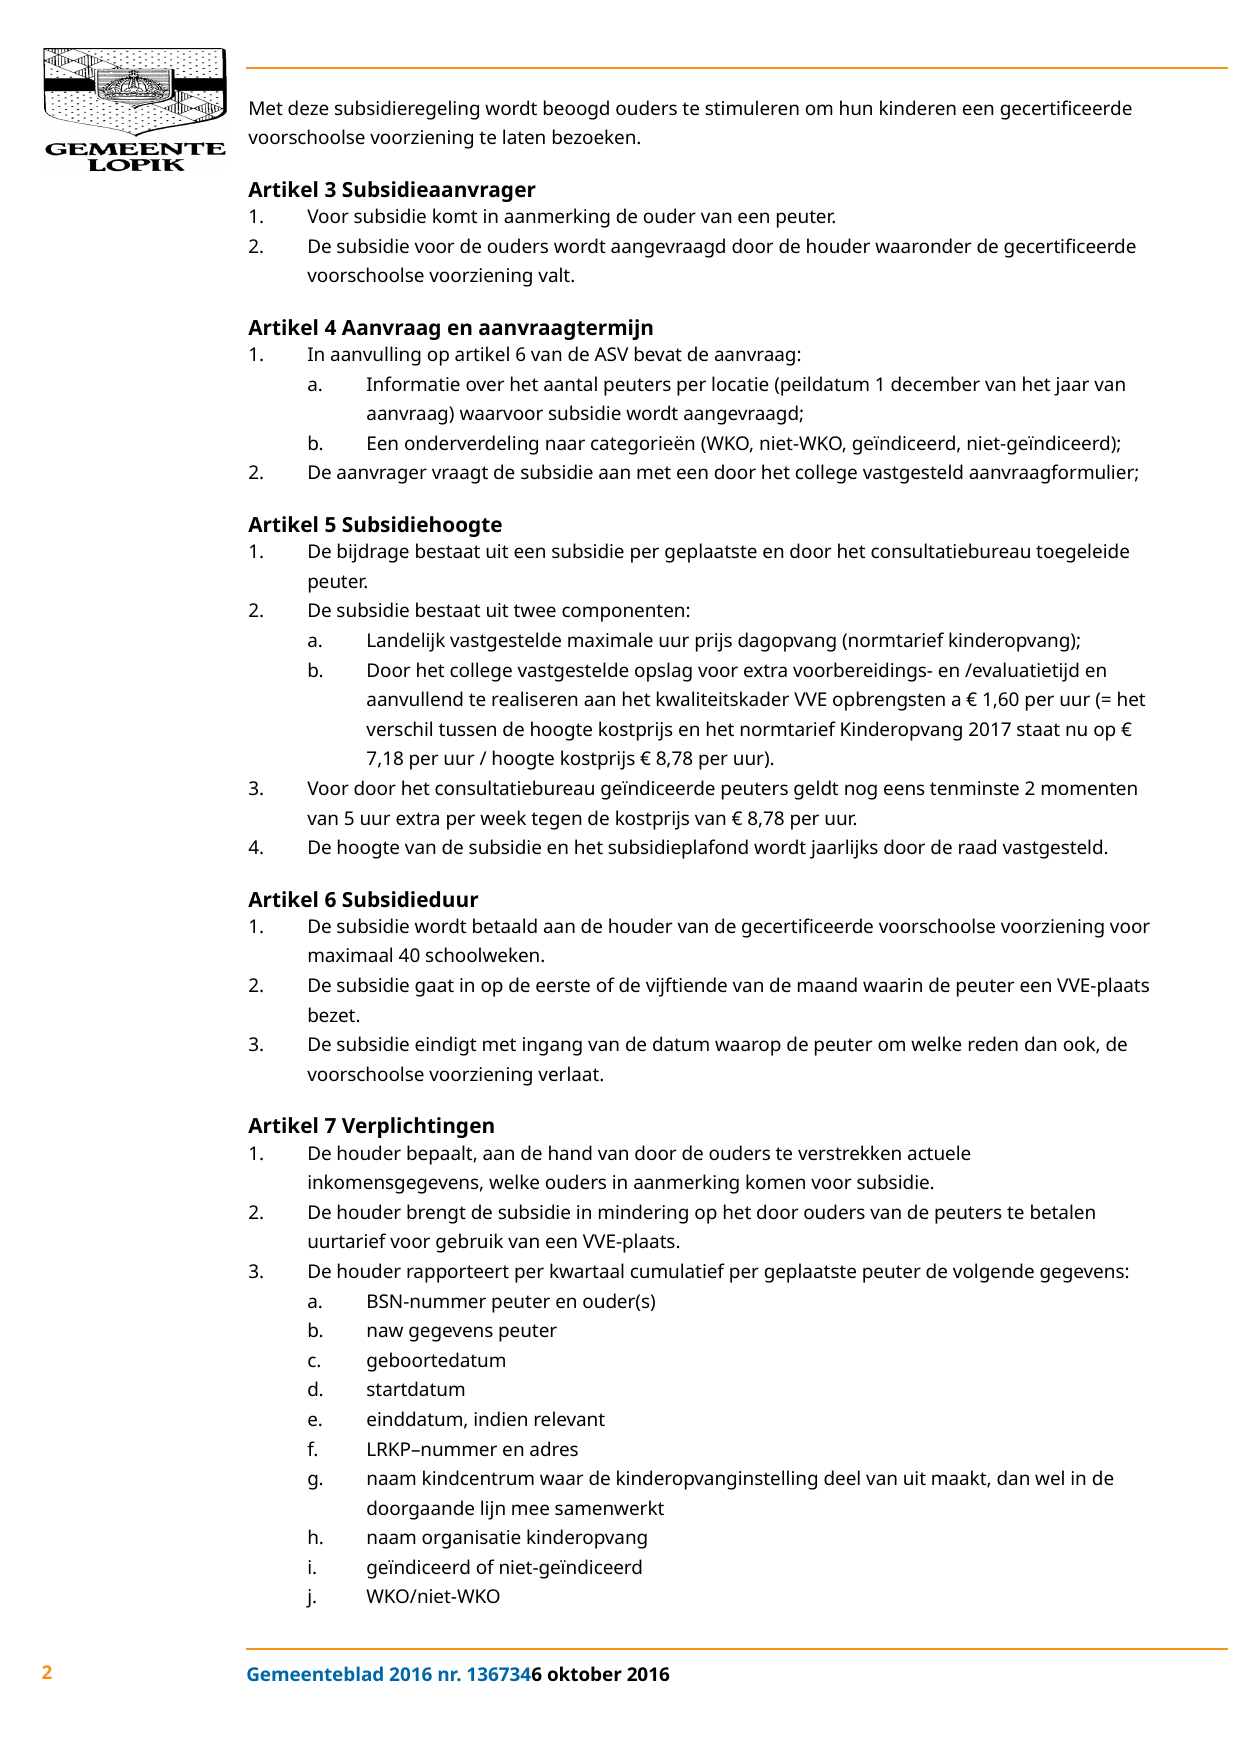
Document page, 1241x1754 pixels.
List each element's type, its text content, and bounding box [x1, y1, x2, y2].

picture [41, 47, 231, 172]
list De houder bepaalt, aan de hand van door de ouders te verstrekken actuele inkomensgegevens, welke ouders in aanmerking komen voor subsidie. [248, 1140, 1152, 1195]
list De aanvrager vraagt de subsidie aan met een door het college vastgesteld aanvraagformulier; [248, 459, 1152, 485]
list LRKP–nummer en adres [307, 1436, 1152, 1461]
list naam kindcentrum waar de kinderopvanginstelling deel van uit maakt, dan wel in de doorgaande lijn mee samenwerkt [307, 1465, 1152, 1521]
list De subsidie bestaat uit twee componenten: [248, 598, 1152, 623]
list BSN-nummer peuter en ouder(s) [307, 1288, 1152, 1313]
text Artikel 5 Subsidiehoogte [248, 510, 1152, 538]
list De houder brengt de subsidie in mindering op het door ouders van de peuters te betalen uurtarief voor gebruik van een VVE-plaats. [248, 1199, 1152, 1254]
list De houder rapporteert per kwartaal cumulatief per geplaatste peuter de volgende gegevens: [248, 1258, 1152, 1284]
list einddatum, indien relevant [307, 1406, 1152, 1432]
list Voor subsidie komt in aanmerking de ouder van een peuter. [248, 203, 1152, 229]
text Artikel 7 Verplichtingen [248, 1111, 1152, 1140]
list naam organisatie kinderopvang [307, 1524, 1152, 1550]
list Door het college vastgestelde opslag voor extra voorbereidings- en /evaluatietijd en aanvullend te realiseren aan het kwaliteitskader VVE opbrengsten a € 1,60 per uur (= het verschil tussen de hoogte kostprijs en het normtarief Kinderopvang 2017 staat nu op € 7,18 per uur / hoogte kostprijs € 8,78 per uur). [307, 657, 1152, 771]
list De bijdrage bestaat uit een subsidie per geplaatste en door het consultatiebureau toegeleide peuter. [248, 538, 1152, 594]
list geboortedatum [307, 1347, 1152, 1373]
list WKO/niet-WKO [307, 1584, 1152, 1609]
list startdatum [307, 1377, 1152, 1402]
list De subsidie eindigt met ingang van de datum waarop de peuter om welke reden dan ook, de voorschoolse voorziening verlaat. [248, 1031, 1152, 1087]
list Voor door het consultatiebureau geïndiceerde peuters geldt nog eens tenminste 2 momenten van 5 uur extra per week tegen de kostprijs van € 8,78 per uur. [248, 775, 1152, 830]
list geïndiceerd of niet-geïndiceerd [307, 1554, 1152, 1580]
list De subsidie voor de ouders wordt aangevraagd door de houder waaronder de gecertificeerde voorschoolse voorziening valt. [248, 233, 1152, 288]
list naw gegevens peuter [307, 1317, 1152, 1343]
text Artikel 3 Subsidieaanvrager [248, 175, 1152, 203]
list Een onderverdeling naar categorieën (WKO, niet-WKO, geïndiceerd, niet-geïndiceerd); [307, 430, 1152, 456]
list Landelijk vastgestelde maximale uur prijs dagopvang (normtarief kinderopvang); [307, 627, 1152, 653]
list Informatie over het aantal peuters per locatie (peildatum 1 december van het jaar van aanvraag) waarvoor subsidie wordt aangevraagd; [307, 371, 1152, 426]
list In aanvulling op artikel 6 van de ASV bevat de aanvraag: [248, 341, 1152, 367]
text Artikel 4 Aanvraag en aanvraagtermijn [248, 313, 1152, 341]
list De hoogte van de subsidie en het subsidieplafond wordt jaarlijks door de raad vastgesteld. [248, 834, 1152, 860]
list De subsidie wordt betaald aan de houder van de gecertificeerde voorschoolse voorziening voor maximaal 40 schoolweken. [248, 913, 1152, 968]
text Met deze subsidieregeling wordt beoogd ouders te stimuleren om hun kinderen een gecertificeerde voorschoolse voorziening te laten bezoeken. [248, 95, 1152, 150]
text Artikel 6 Subsidieduur [248, 885, 1152, 913]
list De subsidie gaat in op de eerste of de vijftiende van de maand waarin de peuter een VVE-plaats bezet. [248, 972, 1152, 1028]
